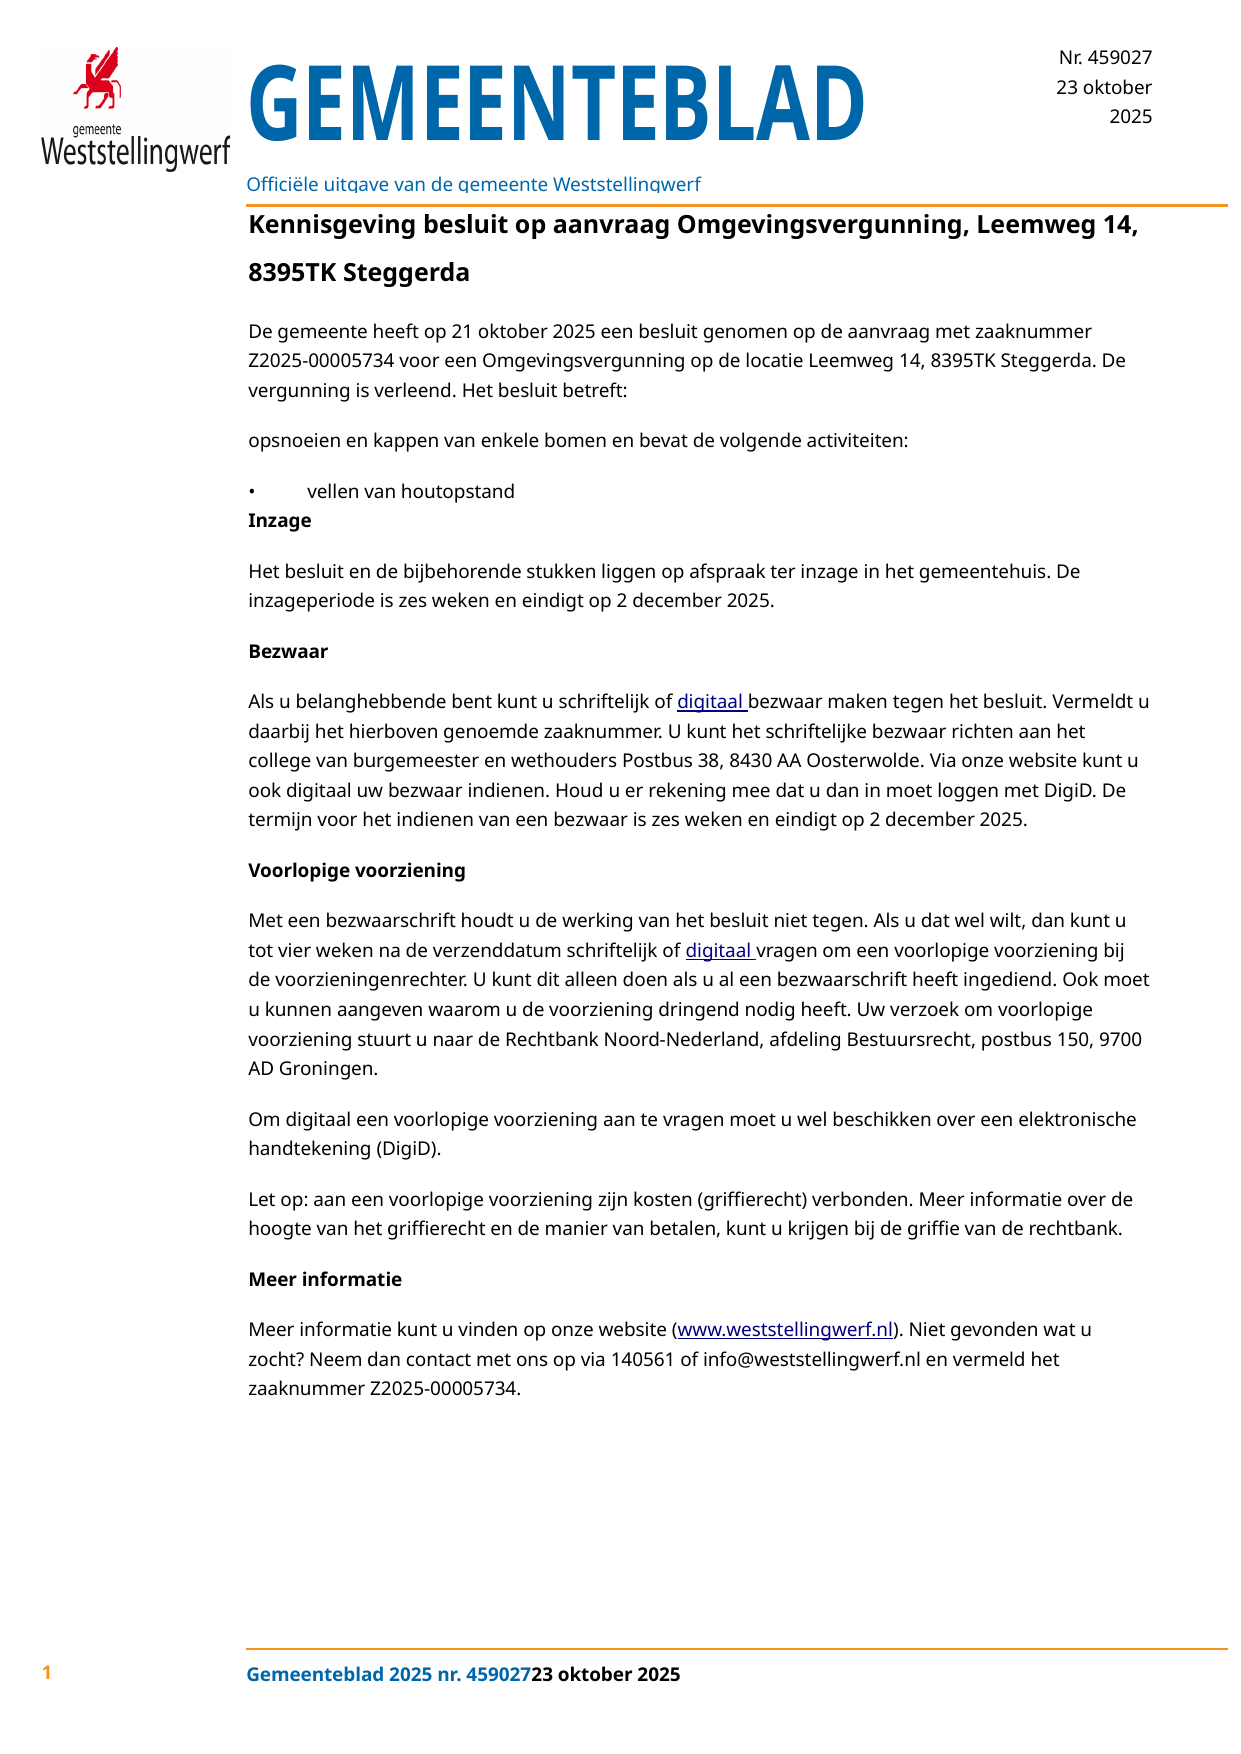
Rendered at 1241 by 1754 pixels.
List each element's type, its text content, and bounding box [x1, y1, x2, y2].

text De gemeente heeft op 21 oktober 2025 een besluit genomen op de aanvraag met zaaknummer Z2025-00005734 voor een Omgevingsvergunning op de locatie Leemweg 14, 8395TK Steggerda. De vergunning is verleend. Het besluit betreft: [248, 318, 1152, 403]
text Let op: aan een voorlopige voorziening zijn kosten (griffierecht) verbonden. Meer informatie over de hoogte van het griffierecht en de manier van betalen, kunt u krijgen bij de griffie van de rechtbank. [248, 1186, 1152, 1241]
text opsnoeien en kappen van enkele bomen en bevat de volgende activiteiten: [248, 427, 1152, 453]
text Voorlopige voorziening [248, 857, 1152, 883]
text Als u belanghebbende bent kunt u schriftelijk of digitaal bezwaar maken tegen het besluit. Vermeldt u daarbij het hierboven genoemde zaaknummer. U kunt het schriftelijke bezwaar richten aan het college van burgemeester en wethouders Postbus 38, 8430 AA Oosterwolde. Via onze website kunt u ook digitaal uw bezwaar indienen. Houd u er rekening mee dat u dan in moet loggen met DigiD. De termijn voor het indienen van een bezwaar is zes weken en eindigt op 2 december 2025. [248, 688, 1152, 832]
text Het besluit en de bijbehorende stukken liggen op afspraak ter inzage in het gemeentehuis. De inzageperiode is zes weken en eindigt op 2 december 2025. [248, 558, 1152, 613]
picture [41, 47, 231, 172]
text Kennisgeving besluit op aanvraag Omgevingsvergunning, Leemweg 14, 8395TK Steggerda [248, 207, 1152, 288]
list vellen van houtopstand [248, 478, 1152, 504]
text Met een bezwaarschrift houdt u de werking van het besluit niet tegen. Als u dat wel wilt, dan kunt u tot vier weken na de verzenddatum schriftelijk of digitaal vragen om een voorlopige voorziening bij de voorzieningenrechter. U kunt dit alleen doen als u al een bezwaarschrift heeft ingediend. Ook moet u kunnen aangeven waarom u de voorziening dringend nodig heeft. Uw verzoek om voorlopige voorziening stuurt u naar de Rechtbank Noord-Nederland, afdeling Bestuursrecht, postbus 150, 9700 AD Groningen. [248, 907, 1152, 1081]
text Meer informatie [248, 1266, 1152, 1292]
text Meer informatie kunt u vinden op onze website (www.weststellingwerf.nl). Niet gevonden wat u zocht? Neem dan contact met ons op via 140561 of info@weststellingwerf.nl en vermeld het zaaknummer Z2025-00005734. [248, 1316, 1152, 1401]
text Inzage [248, 507, 1152, 533]
text Bezwaar [248, 638, 1152, 664]
text Om digitaal een voorlopige voorziening aan te vragen moet u wel beschikken over een elektronische handtekening (DigiD). [248, 1106, 1152, 1161]
